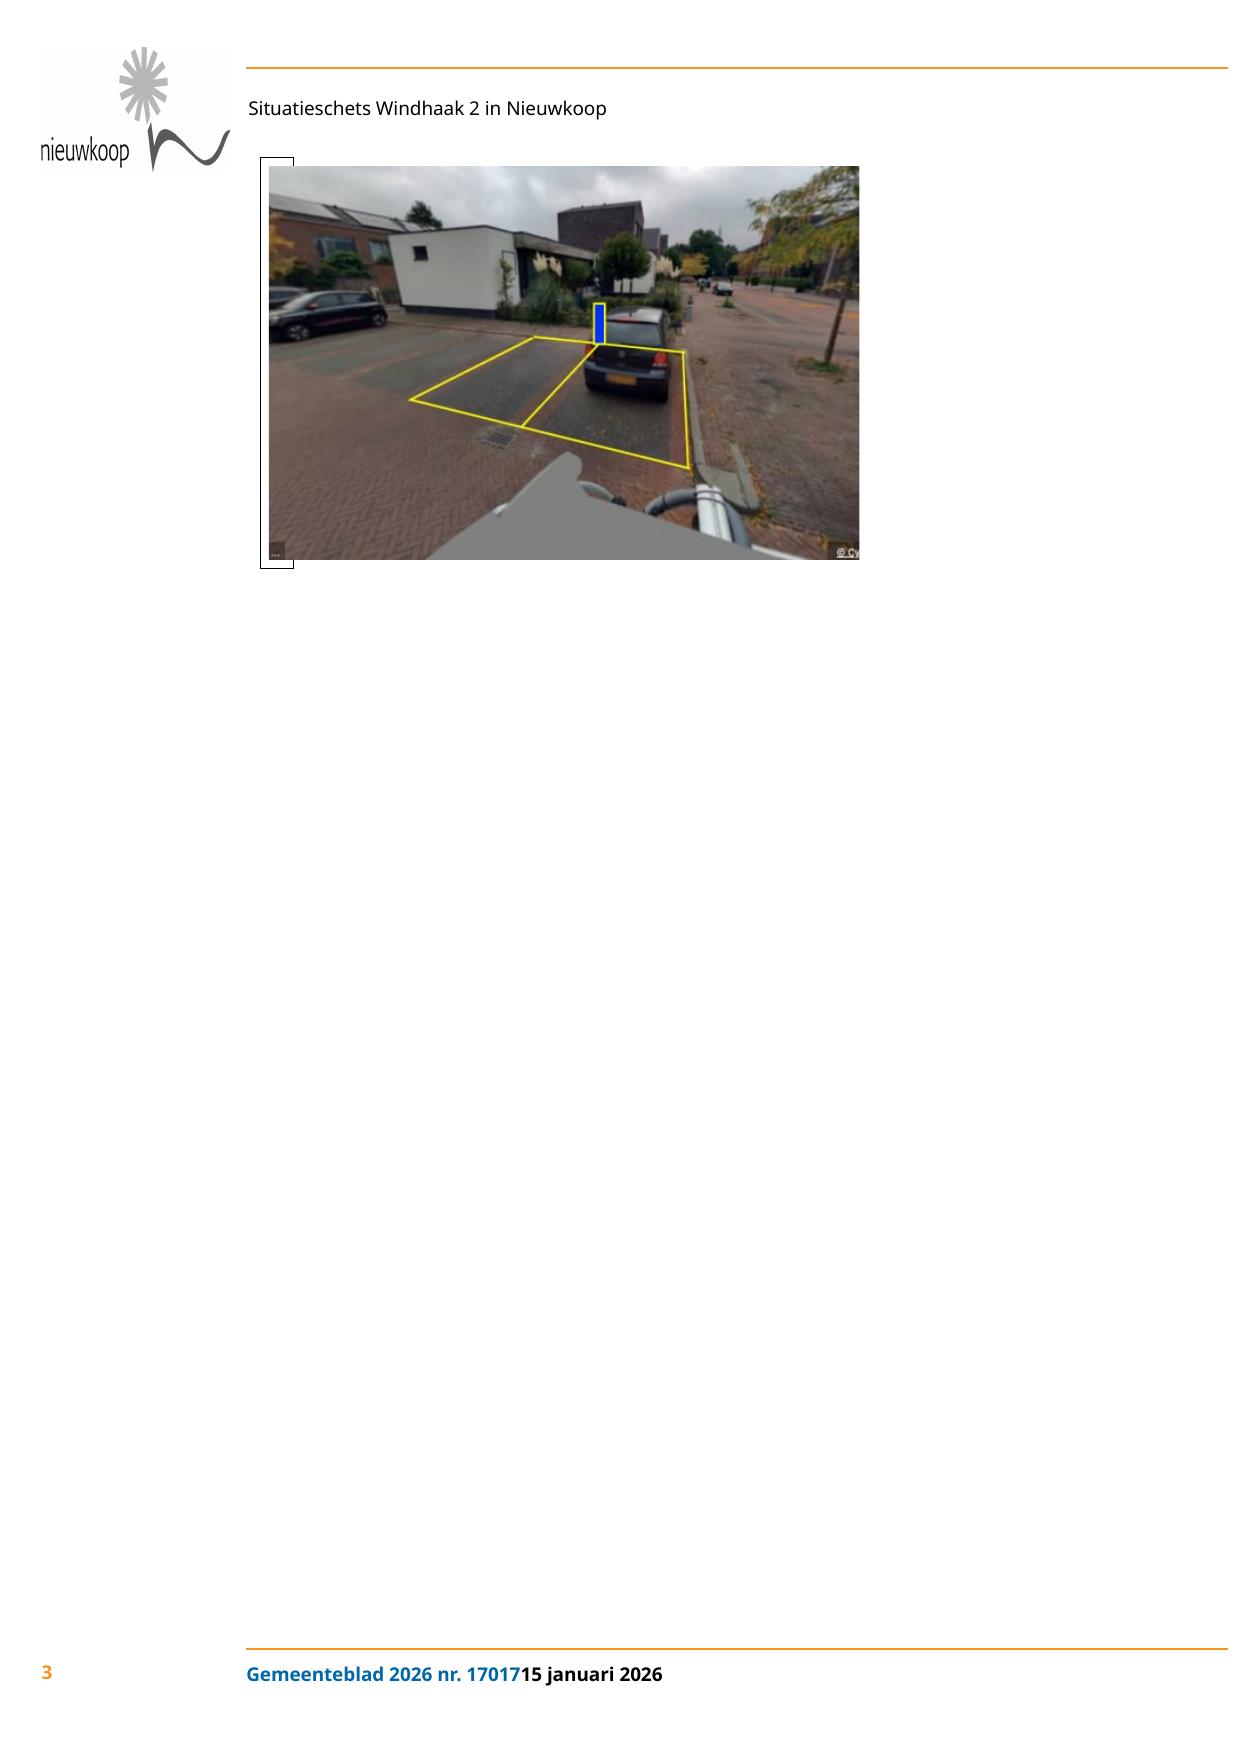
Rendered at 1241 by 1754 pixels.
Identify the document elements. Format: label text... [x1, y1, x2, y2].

picture [268, 166, 860, 560]
picture [41, 47, 231, 172]
text Situatieschets Windhaak 2 in Nieuwkoop [248, 95, 1152, 121]
